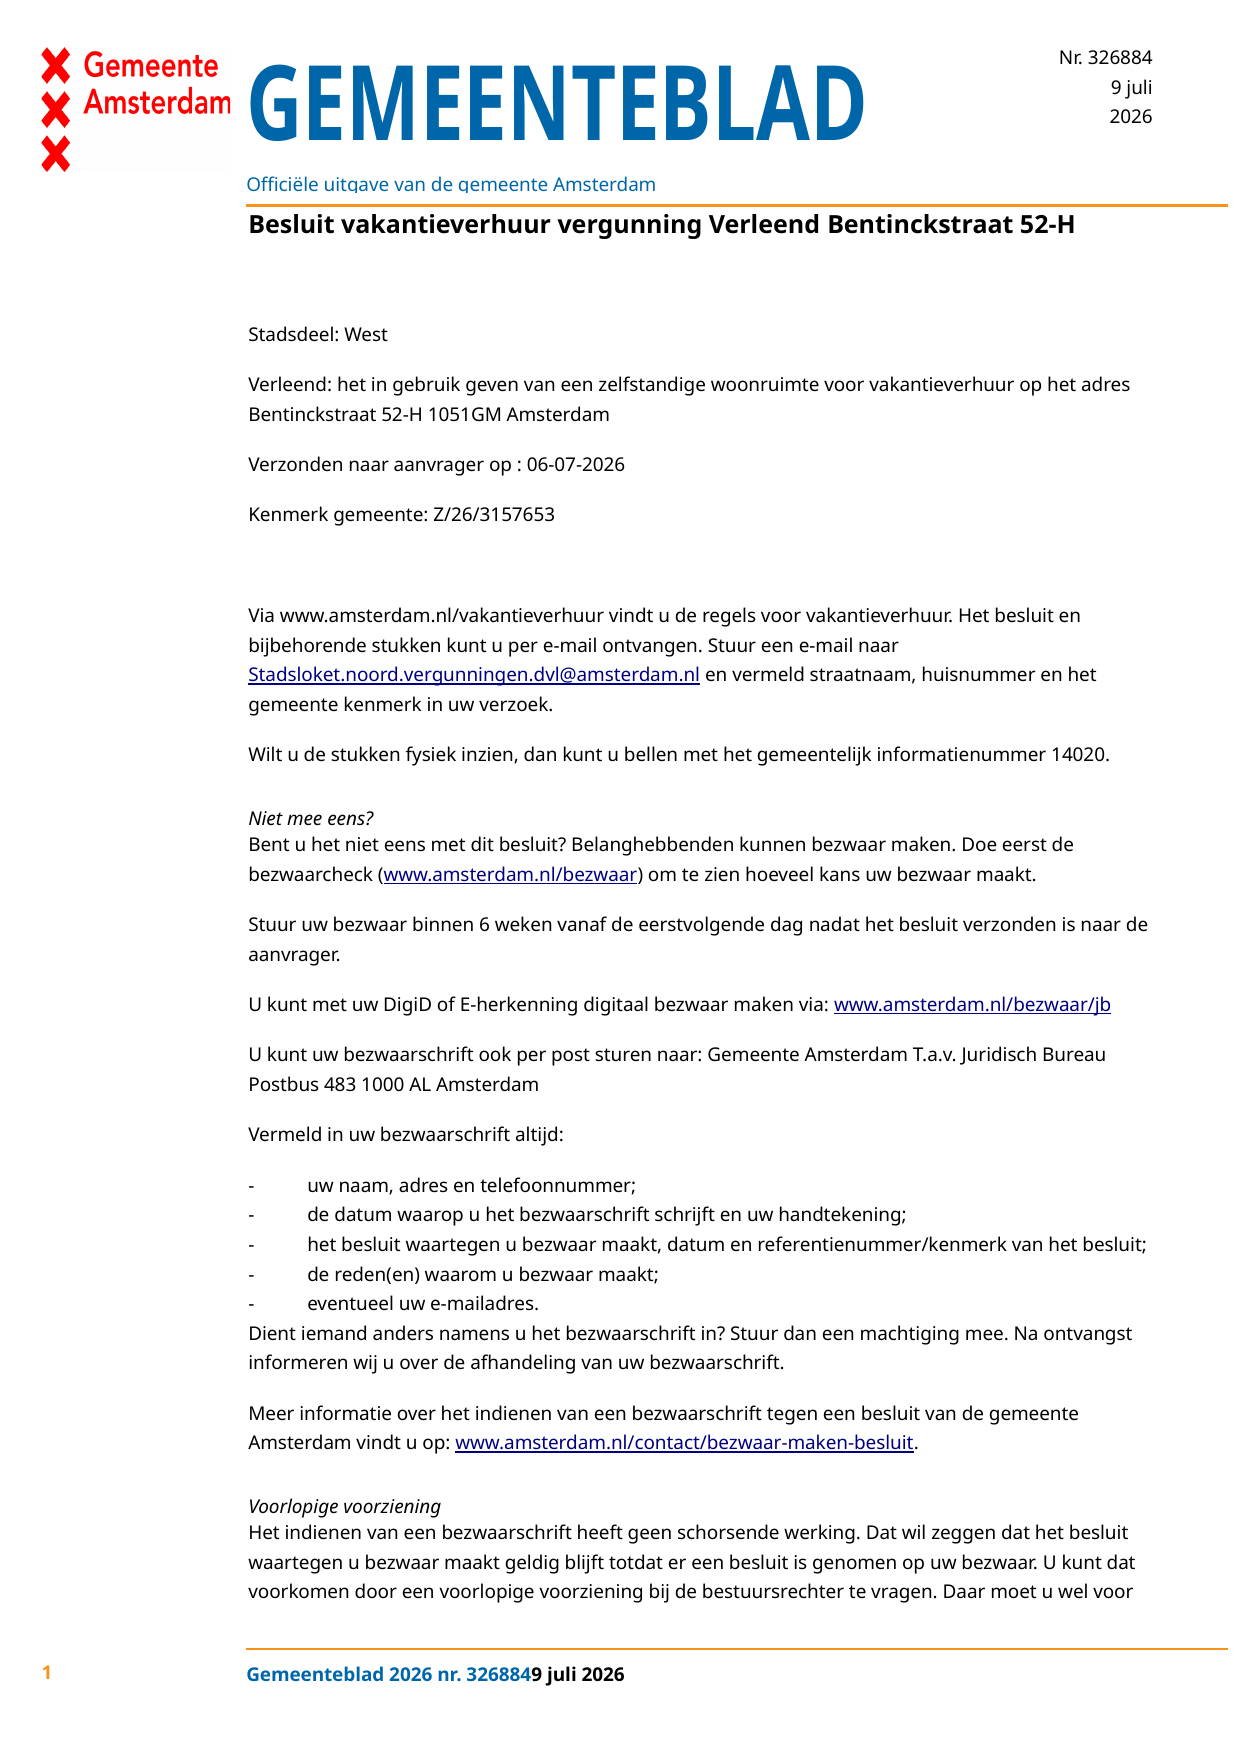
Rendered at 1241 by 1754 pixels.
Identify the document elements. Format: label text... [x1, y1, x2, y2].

list de datum waarop u het bezwaarschrift schrijft en uw handtekening; [248, 1202, 1152, 1227]
text Verleend: het in gebruik geven van een zelfstandige woonruimte voor vakantieverhuur op het adres Bentinckstraat 52-H 1051GM Amsterdam [248, 371, 1152, 426]
text U kunt uw bezwaarschrift ook per post sturen naar: Gemeente Amsterdam T.a.v. Juridisch Bureau Postbus 483 1000 AL Amsterdam [248, 1042, 1152, 1097]
list het besluit waartegen u bezwaar maakt, datum en referentienummer/kenmerk van het besluit; [248, 1231, 1152, 1257]
text Meer informatie over het indienen van een bezwaarschrift tegen een besluit van de gemeente Amsterdam vindt u op: www.amsterdam.nl/contact/bezwaar-maken-besluit. [248, 1400, 1152, 1455]
text Stuur uw bezwaar binnen 6 weken vanaf de eerstvolgende dag nadat het besluit verzonden is naar de aanvrager. [248, 911, 1152, 967]
text Kenmerk gemeente: Z/26/3157653 [248, 502, 1152, 527]
text Voorlopige voorziening [248, 1493, 1152, 1519]
picture [41, 47, 231, 172]
text Bent u het niet eens met dit besluit? Belanghebbenden kunnen bezwaar maken. Doe eerst de bezwaarcheck (www.amsterdam.nl/bezwaar) om te zien hoeveel kans uw bezwaar maakt. [248, 831, 1152, 887]
text Via www.amsterdam.nl/vakantieverhuur vindt u de regels voor vakantieverhuur. Het besluit en bijbehorende stukken kunt u per e-mail ontvangen. Stuur een e-mail naar Stadsloket.noord.vergunningen.dvl@amsterdam.nl en vermeld straatnaam, huisnummer en het gemeente kenmerk in uw verzoek. [248, 602, 1152, 717]
text Het indienen van een bezwaarschrift heeft geen schorsende werking. Dat wil zeggen dat het besluit waartegen u bezwaar maakt geldig blijft totdat er een besluit is genomen op uw bezwaar. U kunt dat voorkomen door een voorlopige voorziening bij de bestuursrechter te vragen. Daar moet u wel voor [248, 1519, 1152, 1604]
list uw naam, adres en telefoonnummer; [248, 1172, 1152, 1198]
text U kunt met uw DigiD of E-herkenning digitaal bezwaar maken via: www.amsterdam.nl/bezwaar/jb [248, 991, 1152, 1017]
list de reden(en) waarom u bezwaar maakt; [248, 1261, 1152, 1287]
text Vermeld in uw bezwaarschrift altijd: [248, 1122, 1152, 1147]
text Stadsdeel: West [248, 321, 1152, 346]
text Wilt u de stukken fysiek inzien, dan kunt u bellen met het gemeentelijk informatienummer 14020. [248, 742, 1152, 767]
list eventueel uw e-mailadres. [248, 1290, 1152, 1316]
text Dient iemand anders namens u het bezwaarschrift in? Stuur dan een machtiging mee. Na ontvangst informeren wij u over de afhandeling van uw bezwaarschrift. [248, 1320, 1152, 1375]
text Niet mee eens? [248, 806, 1152, 831]
text Verzonden naar aanvrager op : 06-07-2026 [248, 451, 1152, 477]
text Besluit vakantieverhuur vergunning Verleend Bentinckstraat 52-H [248, 207, 1152, 241]
